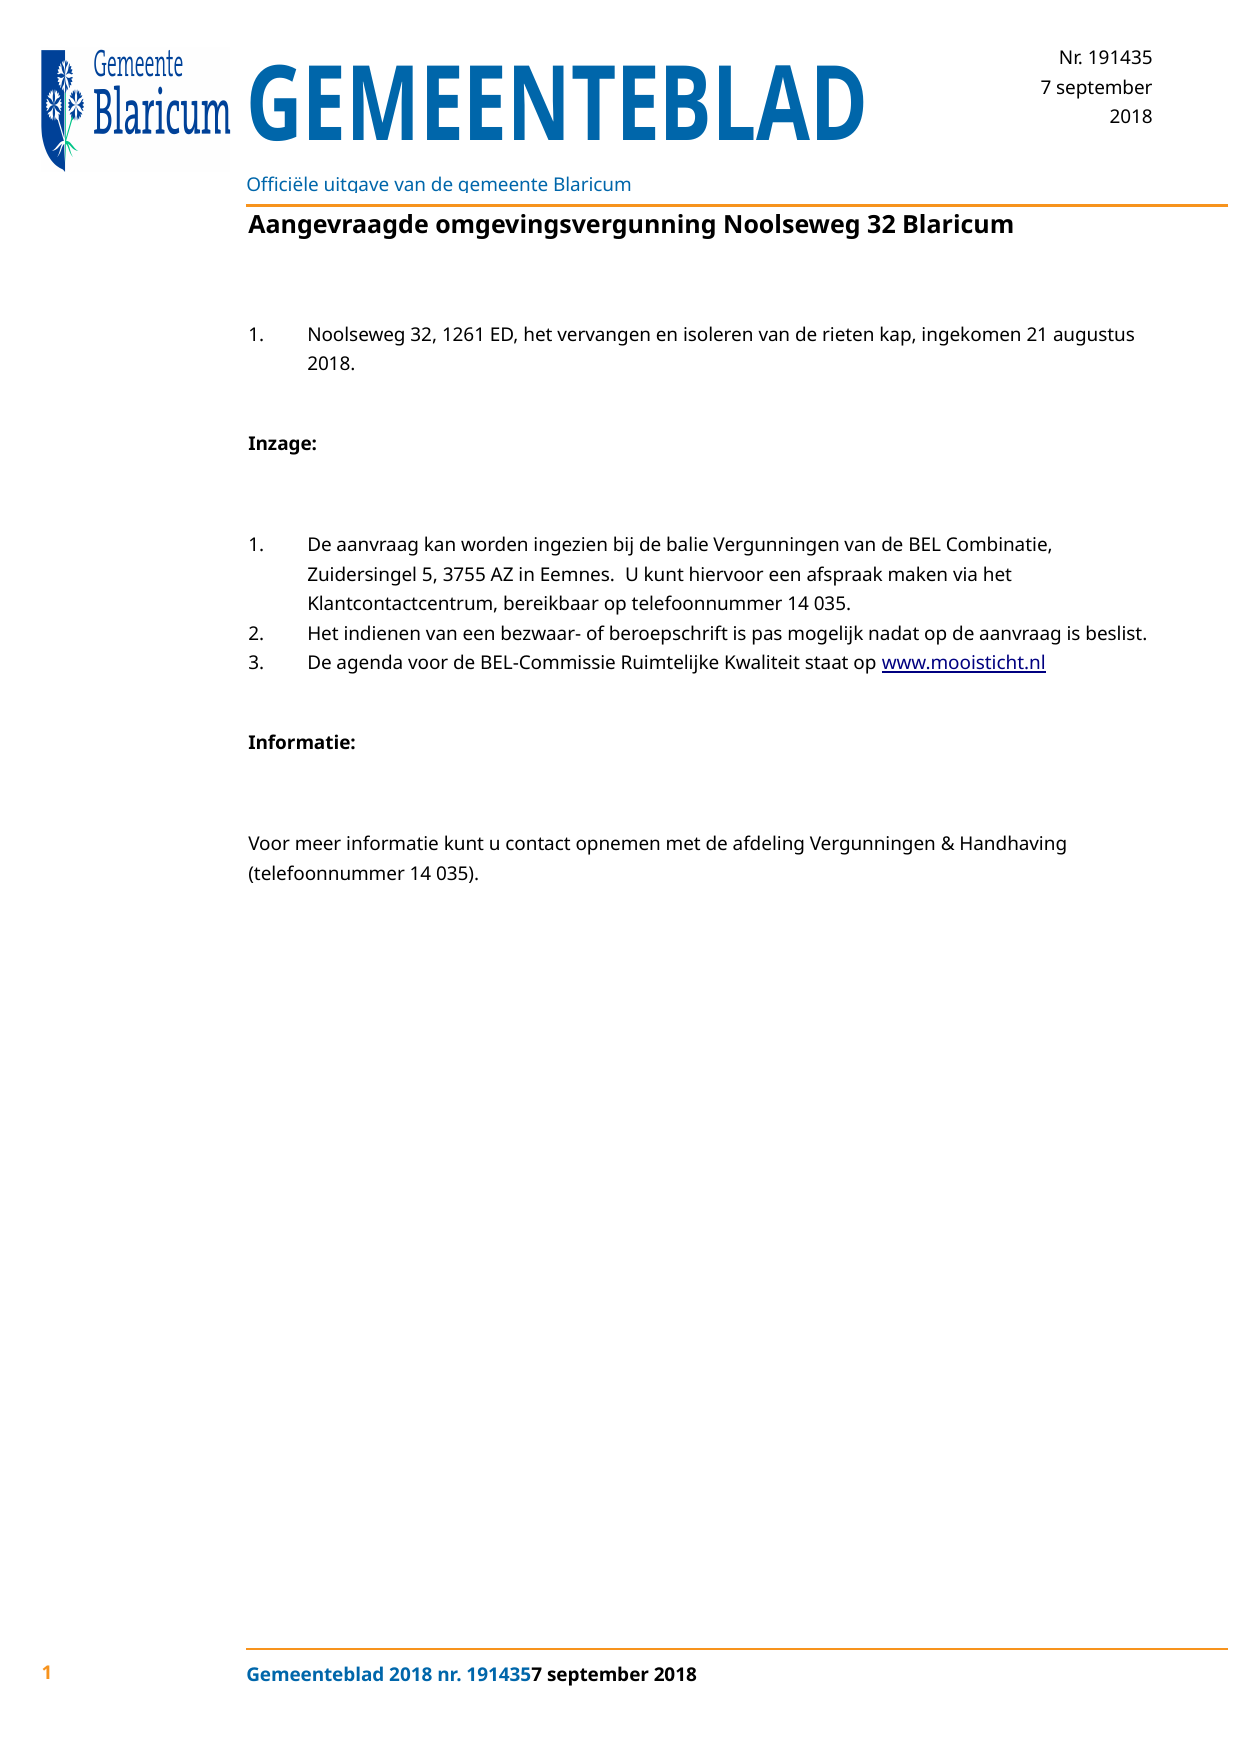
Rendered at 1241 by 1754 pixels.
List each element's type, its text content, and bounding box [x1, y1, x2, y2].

picture [41, 47, 231, 172]
list De aanvraag kan worden ingezien bij de balie Vergunningen van de BEL Combinatie, Zuidersingel 5, 3755 AZ in Eemnes. U kunt hiervoor een afspraak maken via het Klantcontactcentrum, bereikbaar op telefoonnummer 14 035. [248, 531, 1152, 616]
text Inzage: [248, 430, 1152, 456]
list Noolseweg 32, 1261 ED, het vervangen en isoleren van de rieten kap, ingekomen 21 augustus 2018. [248, 321, 1152, 376]
text Informatie: [248, 729, 1152, 755]
list De agenda voor de BEL-Commissie Ruimtelijke Kwaliteit staat op www.mooisticht.nl [248, 649, 1152, 675]
text Voor meer informatie kunt u contact opnemen met de afdeling Vergunningen & Handhaving (telefoonnummer 14 035). [248, 830, 1152, 886]
list Het indienen van een bezwaar- of beroepschrift is pas mogelijk nadat op de aanvraag is beslist. [248, 620, 1152, 646]
text Aangevraagde omgevingsvergunning Noolseweg 32 Blaricum [248, 207, 1152, 241]
